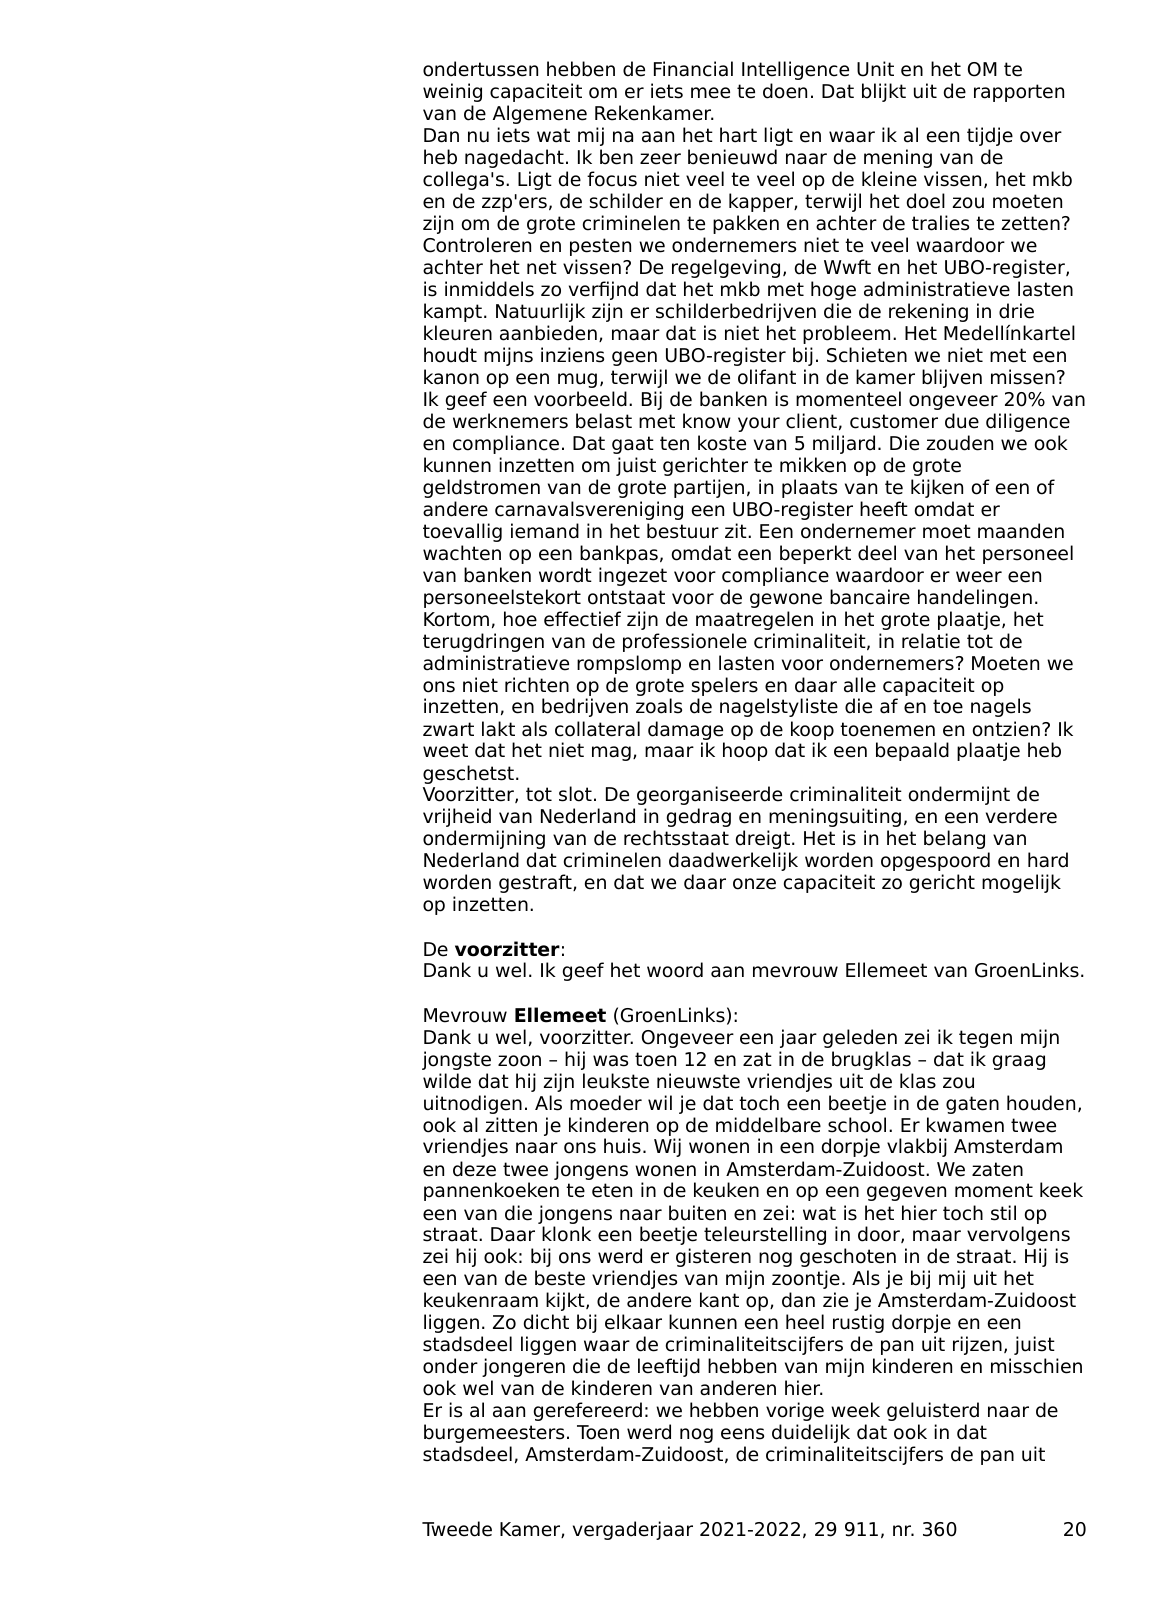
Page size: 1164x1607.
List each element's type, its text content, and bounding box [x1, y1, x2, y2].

text ondertussen hebben de Financial Intelligence Unit en het OM te weinig capaciteit om er iets mee te doen. Dat blijkt uit de rapporten van de Algemene Rekenkamer. [422, 59, 1087, 125]
text Ik geef een voorbeeld. Bij de banken is momenteel ongeveer 20% van de werknemers belast met know your client, customer due diligence en compliance. Dat gaat ten koste van 5 miljard. Die zouden we ook kunnen inzetten om juist gerichter te mikken op de grote geldstromen van de grote partijen, in plaats van te kijken of een of andere carnavalsvereniging een UBO-register heeft omdat er toevallig iemand in het bestuur zit. Een ondernemer moet maanden wachten op een bankpas, omdat een beperkt deel van het personeel van banken wordt ingezet voor compliance waardoor er weer een personeelstekort ontstaat voor de gewone bancaire handelingen. Kortom, hoe effectief zijn de maatregelen in het grote plaatje, het terugdringen van de professionele criminaliteit, in relatie tot de administratieve rompslomp en lasten voor ondernemers? Moeten we ons niet richten op de grote spelers en daar alle capaciteit op inzetten, en bedrijven zoals de nagelstyliste die af en toe nagels zwart lakt als collateral damage op de koop toenemen en ontzien? Ik weet dat het niet mag, maar ik hoop dat ik een bepaald plaatje heb geschetst. [422, 389, 1087, 784]
text Dank u wel, voorzitter. Ongeveer een jaar geleden zei ik tegen mijn jongste zoon – hij was toen 12 en zat in de brugklas – dat ik graag wilde dat hij zijn leukste nieuwste vriendjes uit de klas zou uitnodigen. Als moeder wil je dat toch een beetje in de gaten houden, ook al zitten je kinderen op de middelbare school. Er kwamen twee vriendjes naar ons huis. Wij wonen in een dorpje vlakbij Amsterdam en deze twee jongens wonen in Amsterdam-Zuidoost. We zaten pannenkoeken te eten in de keuken en op een gegeven moment keek een van die jongens naar buiten en zei: wat is het hier toch stil op straat. Daar klonk een beetje teleurstelling in door, maar vervolgens zei hij ook: bij ons werd er gisteren nog geschoten in de straat. Hij is een van de beste vriendjes van mijn zoontje. Als je bij mij uit het keukenraam kijkt, de andere kant op, dan zie je Amsterdam-Zuidoost liggen. Zo dicht bij elkaar kunnen een heel rustig dorpje en een stadsdeel liggen waar de criminaliteitscijfers de pan uit rijzen, juist onder jongeren die de leeftijd hebben van mijn kinderen en misschien ook wel van de kinderen van anderen hier. [422, 1027, 1087, 1400]
text De voorzitter: [422, 938, 1087, 960]
text Dan nu iets wat mij na aan het hart ligt en waar ik al een tijdje over heb nagedacht. Ik ben zeer benieuwd naar de mening van de collega's. Ligt de focus niet veel te veel op de kleine vissen, het mkb en de zzp'ers, de schilder en de kapper, terwijl het doel zou moeten zijn om de grote criminelen te pakken en achter de tralies te zetten? Controleren en pesten we ondernemers niet te veel waardoor we achter het net vissen? De regelgeving, de Wwft en het UBO-register, is inmiddels zo verfijnd dat het mkb met hoge administratieve lasten kampt. Natuurlijk zijn er schilderbedrijven die de rekening in drie kleuren aanbieden, maar dat is niet het probleem. Het Medellínkartel houdt mijns inziens geen UBO-register bij. Schieten we niet met een kanon op een mug, terwijl we de olifant in de kamer blijven missen? [422, 125, 1087, 389]
text Er is al aan gerefereerd: we hebben vorige week geluisterd naar de burgemeesters. Toen werd nog eens duidelijk dat ook in dat stadsdeel, Amsterdam-Zuidoost, de criminaliteitscijfers de pan uit [422, 1400, 1087, 1466]
text Voorzitter, tot slot. De georganiseerde criminaliteit ondermijnt de vrijheid van Nederland in gedrag en meningsuiting, en een verdere ondermijning van de rechtsstaat dreigt. Het is in het belang van Nederland dat criminelen daadwerkelijk worden opgespoord en hard worden gestraft, en dat we daar onze capaciteit zo gericht mogelijk op inzetten. [422, 784, 1087, 916]
text Dank u wel. Ik geef het woord aan mevrouw Ellemeet van GroenLinks. [422, 960, 1087, 982]
text Mevrouw Ellemeet (GroenLinks): [422, 1004, 1087, 1027]
